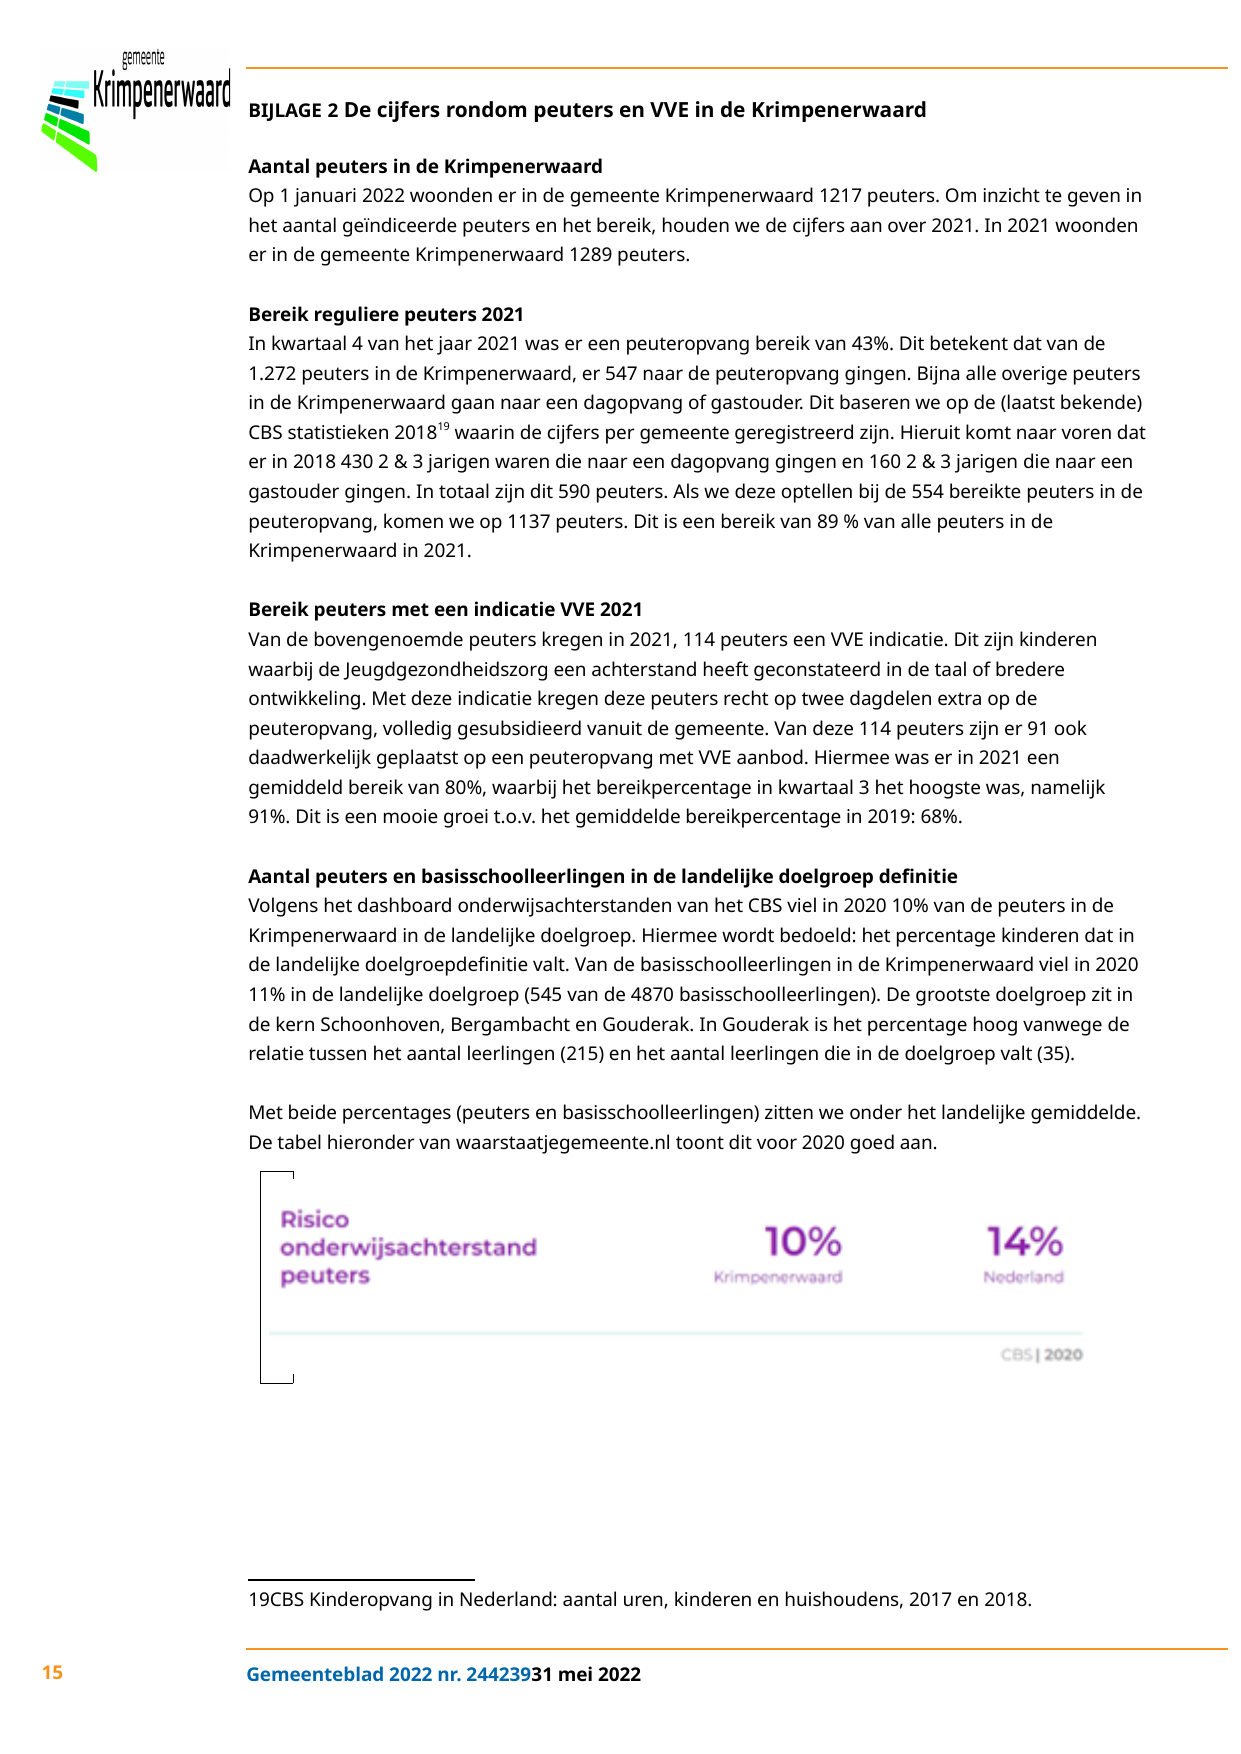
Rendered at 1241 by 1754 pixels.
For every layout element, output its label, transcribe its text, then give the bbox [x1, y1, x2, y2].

text BIJLAGE 2 De cijfers rondom peuters en VVE in de Krimpenerwaard [248, 95, 1152, 123]
text CBS Kinderopvang in Nederland: aantal uren, kinderen en huishoudens, 2017 en 2018. [248, 1586, 1152, 1612]
text Van de bovengenoemde peuters kregen in 2021, 114 peuters een VVE indicatie. Dit zijn kinderen waarbij de Jeugdgezondheidszorg een achterstand heeft geconstateerd in de taal of bredere ontwikkeling. Met deze indicatie kregen deze peuters recht op twee dagdelen extra op de peuteropvang, volledig gesubsidieerd vanuit de gemeente. Van deze 114 peuters zijn er 91 ook daadwerkelijk geplaatst op een peuteropvang met VVE aanbod. Hiermee was er in 2021 een gemiddeld bereik van 80%, waarbij het bereikpercentage in kwartaal 3 het hoogste was, namelijk 91%. Dit is een mooie groei t.o.v. het gemiddelde bereikpercentage in 2019: 68%. [248, 626, 1152, 829]
text Aantal peuters en basisschoolleerlingen in de landelijke doelgroep definitie [248, 863, 1152, 889]
text Bereik peuters met een indicatie VVE 2021 [248, 597, 1152, 622]
text In kwartaal 4 van het jaar 2021 was er een peuteropvang bereik van 43%. Dit betekent dat van de 1.272 peuters in de Krimpenerwaard, er 547 naar de peuteropvang gingen. Bijna alle overige peuters in de Krimpenerwaard gaan naar een dagopvang of gastouder. Dit baseren we op de (laatst bekende) CBS statistieken 2018 waarin de cijfers per gemeente geregistreerd zijn. Hieruit komt naar voren dat er in 2018 430 2 & 3 jarigen waren die naar een dagopvang gingen en 160 2 & 3 jarigen die naar een gastouder gingen. In totaal zijn dit 590 peuters. Als we deze optellen bij de 554 bereikte peuters in de peuteropvang, komen we op 1137 peuters. Dit is een bereik van 89 % van alle peuters in de Krimpenerwaard in 2021. [248, 330, 1152, 563]
text Volgens het dashboard onderwijsachterstanden van het CBS viel in 2020 10% van de peuters in de Krimpenerwaard in de landelijke doelgroep. Hiermee wordt bedoeld: het percentage kinderen dat in de landelijke doelgroepdefinitie valt. Van de basisschoolleerlingen in de Krimpenerwaard viel in 2020 11% in de landelijke doelgroep (545 van de 4870 basisschoolleerlingen). De grootste doelgroep zit in de kern Schoonhoven, Bergambacht en Gouderak. In Gouderak is het percentage hoog vanwege de relatie tussen het aantal leerlingen (215) en het aantal leerlingen die in de doelgroep valt (35). [248, 892, 1152, 1066]
text Bereik reguliere peuters 2021 [248, 301, 1152, 327]
text Aantal peuters in de Krimpenerwaard [248, 153, 1152, 179]
text Op 1 januari 2022 woonden er in de gemeente Krimpenerwaard 1217 peuters. Om inzicht te geven in het aantal geïndiceerde peuters en het bereik, houden we de cijfers aan over 2021. In 2021 woonden er in de gemeente Krimpenerwaard 1289 peuters. [248, 182, 1152, 267]
picture [268, 1179, 1096, 1374]
picture [41, 47, 231, 172]
text Met beide percentages (peuters en basisschoolleerlingen) zitten we onder het landelijke gemiddelde. De tabel hieronder van waarstaatjegemeente.nl toont dit voor 2020 goed aan. [248, 1099, 1152, 1155]
